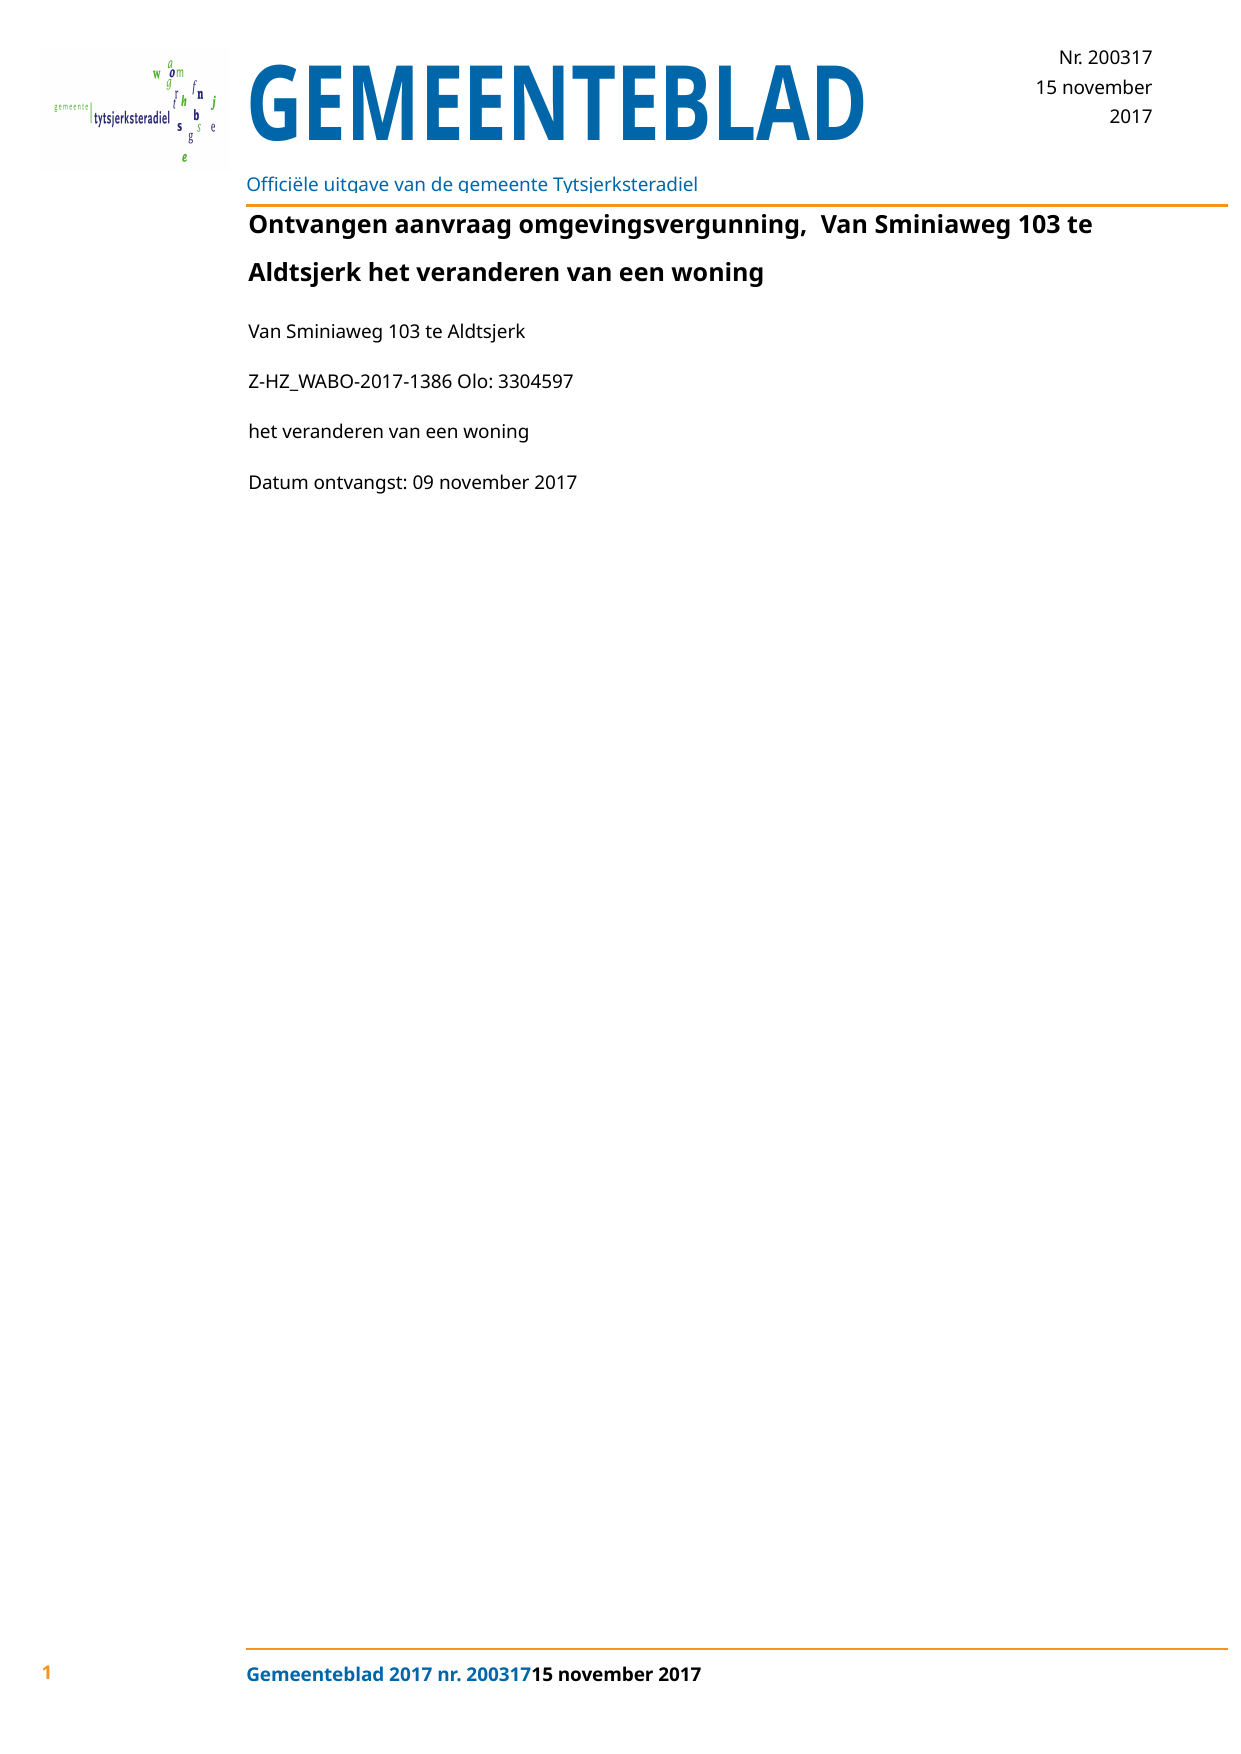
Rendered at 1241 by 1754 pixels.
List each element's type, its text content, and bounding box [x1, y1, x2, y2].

text Van Sminiaweg 103 te Aldtsjerk [248, 318, 1152, 344]
text Ontvangen aanvraag omgevingsvergunning, Van Sminiaweg 103 te Aldtsjerk het veranderen van een woning [248, 207, 1152, 288]
text het veranderen van een woning [248, 419, 1152, 444]
text Datum ontvangst: 09 november 2017 [248, 469, 1152, 495]
picture [41, 47, 231, 172]
text Z-HZ_WABO-2017-1386 Olo: 3304597 [248, 368, 1152, 394]
